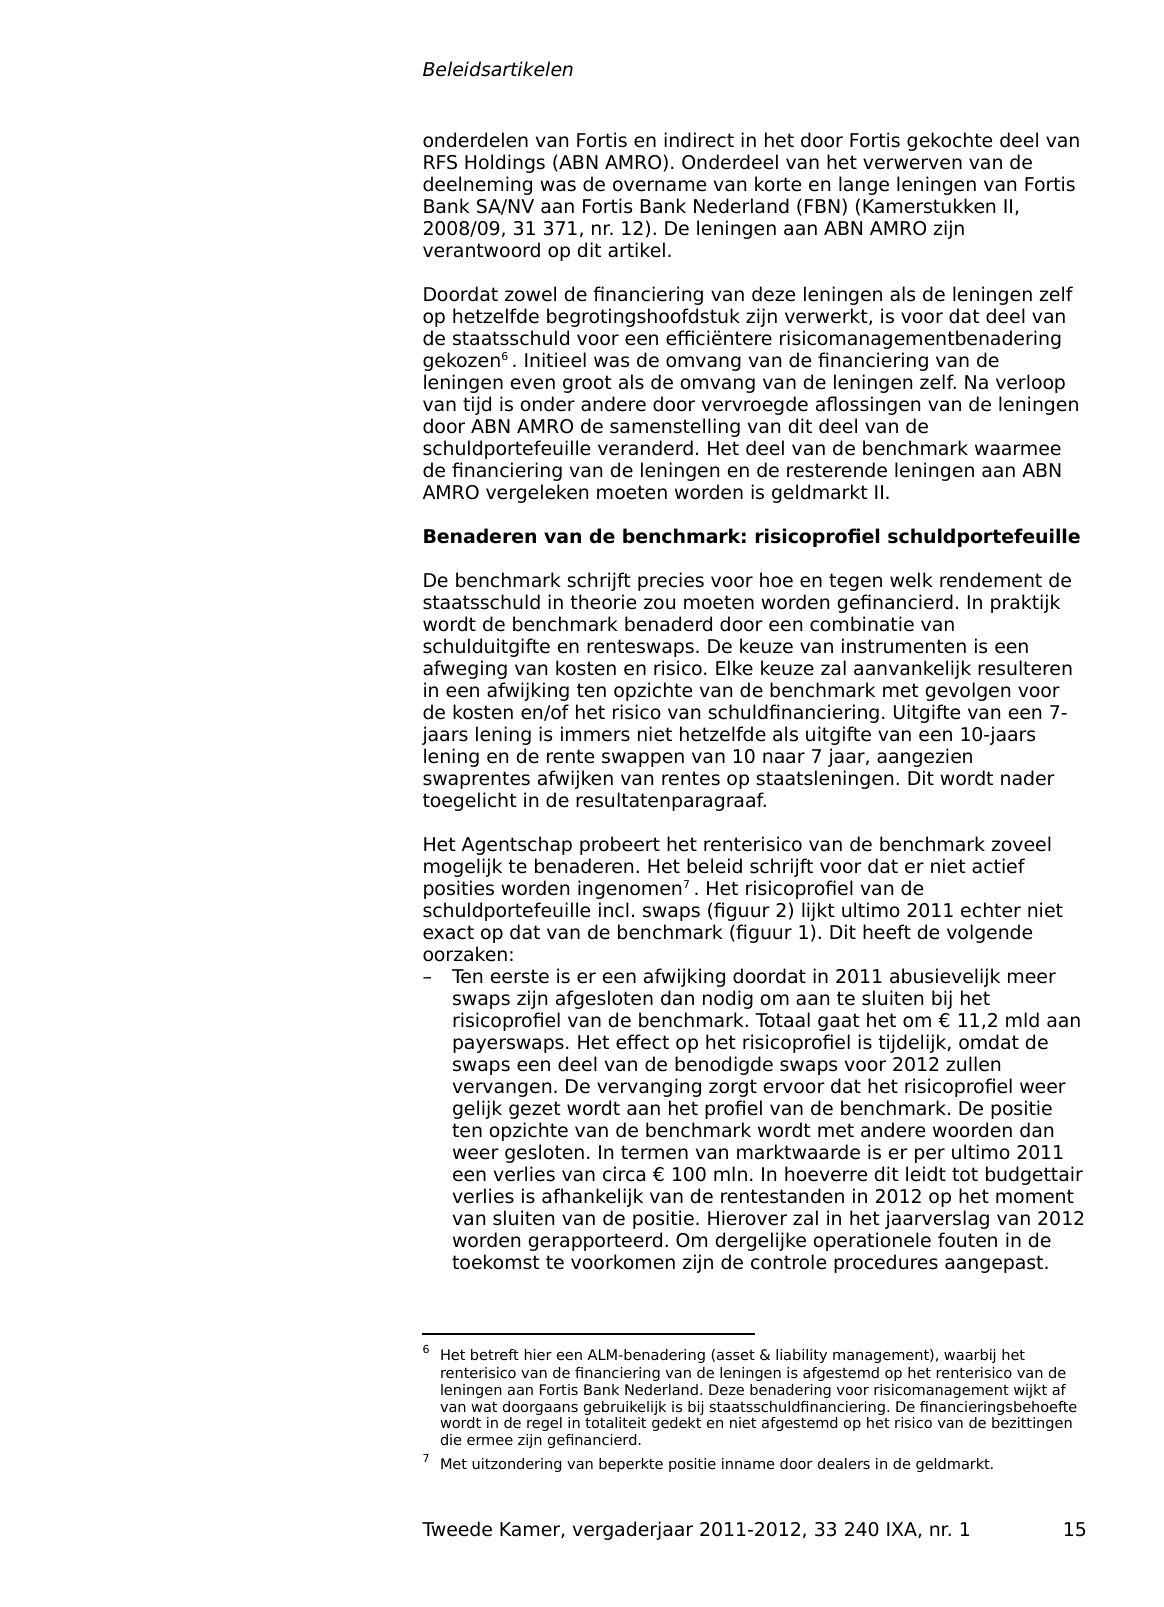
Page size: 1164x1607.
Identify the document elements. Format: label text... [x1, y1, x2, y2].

text onderdelen van Fortis en indirect in het door Fortis gekochte deel van RFS Holdings (ABN AMRO). Onderdeel van het verwerven van de deelneming was de overname van korte en lange leningen van Fortis Bank SA/NV aan Fortis Bank Nederland (FBN) (Kamerstukken II, 2008/09, 31 371, nr. 12). De leningen aan ABN AMRO zijn verantwoord op dit artikel. [422, 130, 1087, 262]
text Doordat zowel de financiering van deze leningen als de leningen zelf op hetzelfde begrotingshoofdstuk zijn verwerkt, is voor dat deel van de staatsschuld voor een efficiëntere risicomanagementbenadering gekozen. Initieel was de omvang van de financiering van de leningen even groot als de omvang van de leningen zelf. Na verloop van tijd is onder andere door vervroegde aflossingen van de leningen door ABN AMRO de samenstelling van dit deel van de schuldportefeuille veranderd. Het deel van de benchmark waarmee de financiering van de leningen en de resterende leningen aan ABN AMRO vergeleken moeten worden is geldmarkt II. [422, 284, 1087, 504]
text De benchmark schrijft precies voor hoe en tegen welk rendement de staatsschuld in theorie zou moeten worden gefinancierd. In praktijk wordt de benchmark benaderd door een combinatie van schulduitgifte en renteswaps. De keuze van instrumenten is een afweging van kosten en risico. Elke keuze zal aanvankelijk resulteren in een afwijking ten opzichte van de benchmark met gevolgen voor de kosten en/of het risico van schuldfinanciering. Uitgifte van een 7-jaars lening is immers niet hetzelfde als uitgifte van een 10-jaars lening en de rente swappen van 10 naar 7 jaar, aangezien swaprentes afwijken van rentes op staatsleningen. Dit wordt nader toegelicht in de resultatenparagraaf. [422, 570, 1087, 812]
text Het betreft hier een ALM-benadering (asset & liability management), waarbij het renterisico van de financiering van de leningen is afgestemd op het renterisico van de leningen aan Fortis Bank Nederland. Deze benadering voor risicomanagement wijkt af van wat doorgaans gebruikelijk is bij staatsschuldfinanciering. De financieringsbehoefte wordt in de regel in totaliteit gedekt en niet afgestemd op het risico van de bezittingen die ermee zijn gefinancierd. [422, 1343, 1087, 1449]
subtitle Benaderen van de benchmark: risicoprofiel schuldportefeuille [422, 526, 1087, 548]
text Het Agentschap probeert het renterisico van de benchmark zoveel mogelijk te benaderen. Het beleid schrijft voor dat er niet actief posities worden ingenomen. Het risicoprofiel van de schuldportefeuille incl. swaps (figuur 2) lijkt ultimo 2011 echter niet exact op dat van de benchmark (figuur 1). Dit heeft de volgende oorzaken: [422, 834, 1087, 966]
text – Ten eerste is er een afwijking doordat in 2011 abusievelijk meer swaps zijn afgesloten dan nodig om aan te sluiten bij het risicoprofiel van de benchmark. Totaal gaat het om € 11,2 mld aan payerswaps. Het effect op het risicoprofiel is tijdelijk, omdat de swaps een deel van de benodigde swaps voor 2012 zullen vervangen. De vervanging zorgt ervoor dat het risicoprofiel weer gelijk gezet wordt aan het profiel van de benchmark. De positie ten opzichte van de benchmark wordt met andere woorden dan weer gesloten. In termen van marktwaarde is er per ultimo 2011 een verlies van circa € 100 mln. In hoeverre dit leidt tot budgettair verlies is afhankelijk van de rentestanden in 2012 op het moment van sluiten van de positie. Hierover zal in het jaarverslag van 2012 worden gerapporteerd. Om dergelijke operationele fouten in de toekomst te voorkomen zijn de controle procedures aangepast. [422, 966, 1087, 1274]
text Met uitzondering van beperkte positie inname door dealers in de geldmarkt. [422, 1452, 1087, 1474]
